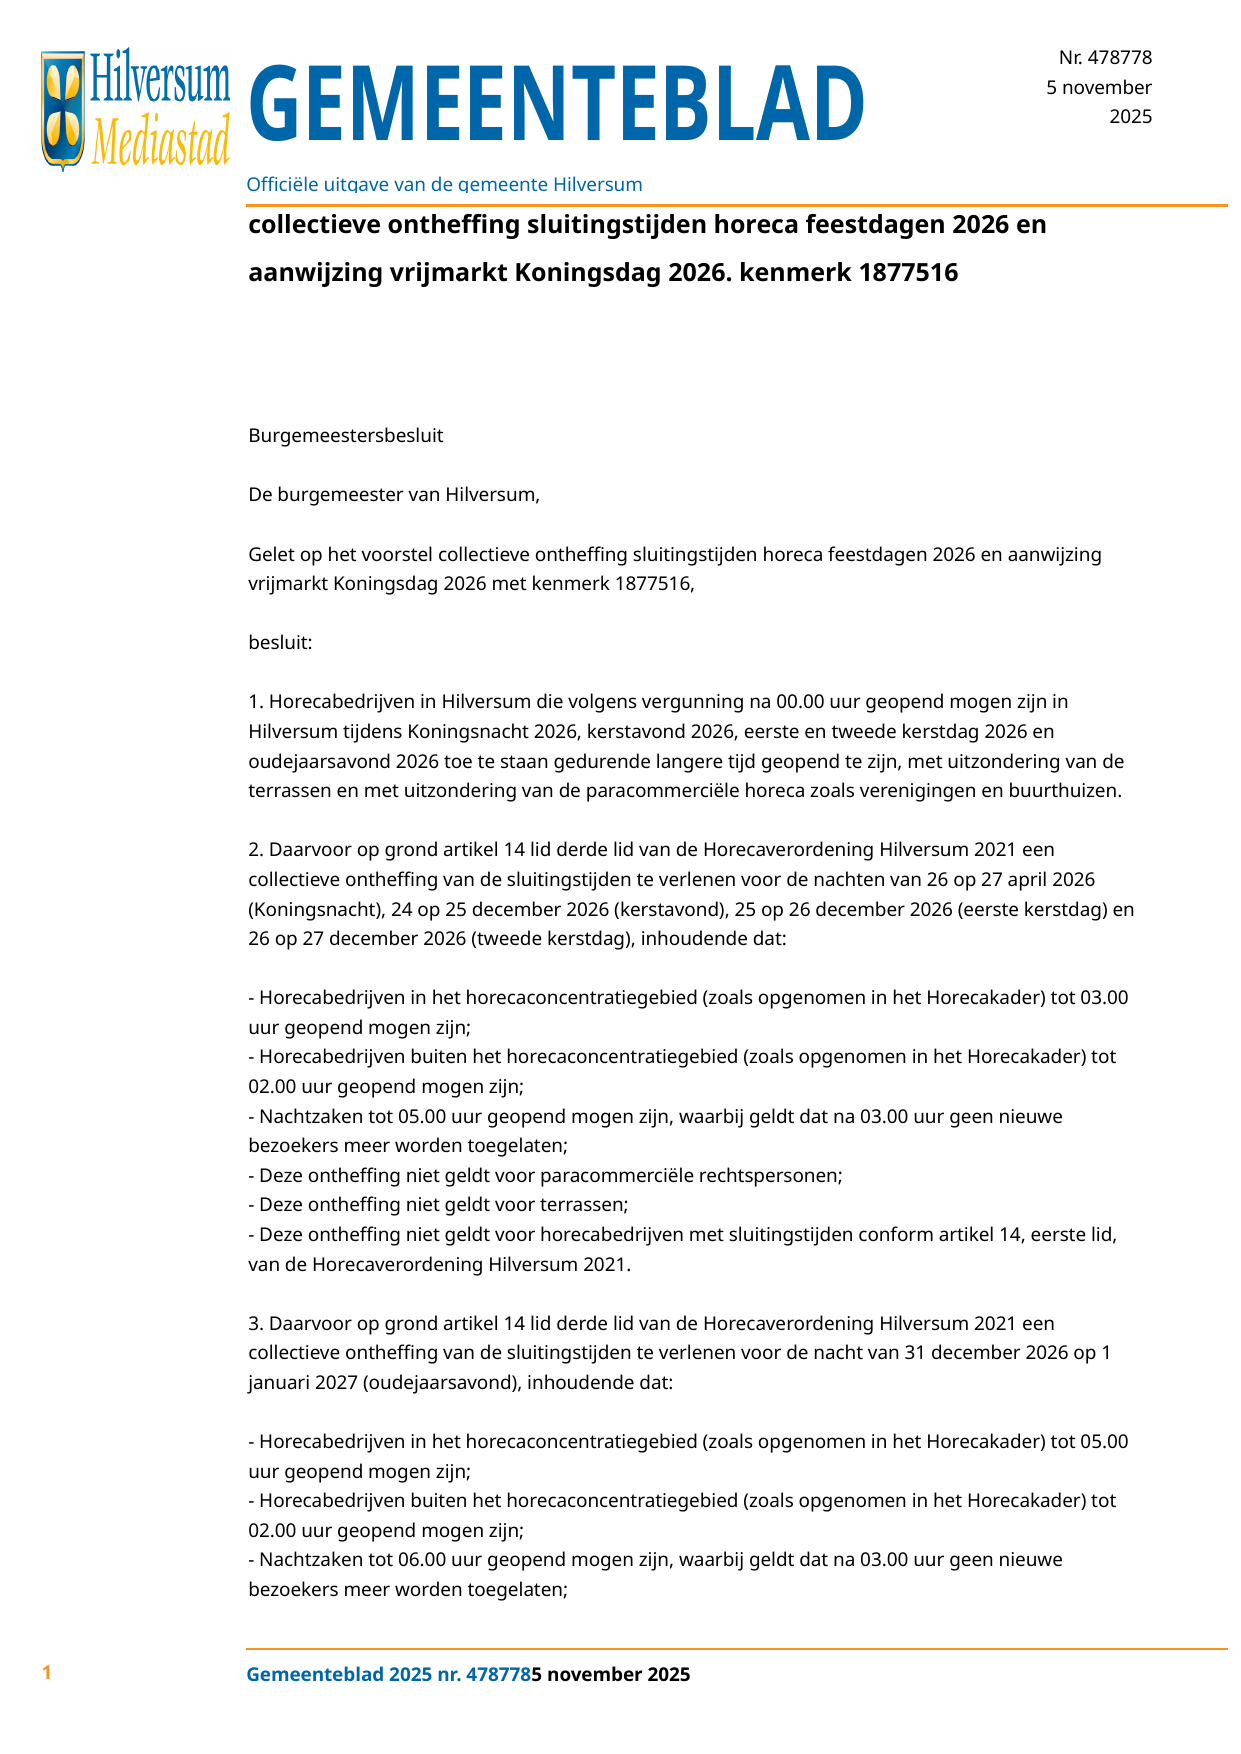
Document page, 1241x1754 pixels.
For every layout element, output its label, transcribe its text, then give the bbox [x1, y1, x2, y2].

text - Nachtzaken tot 06.00 uur geopend mogen zijn, waarbij geldt dat na 03.00 uur geen nieuwe bezoekers meer worden toegelaten; [248, 1547, 1152, 1602]
text 3. Daarvoor op grond artikel 14 lid derde lid van de Horecaverordening Hilversum 2021 een collectieve ontheffing van de sluitingstijden te verlenen voor de nacht van 31 december 2026 op 1 januari 2027 (oudejaarsavond), inhoudende dat: [248, 1310, 1152, 1395]
text Burgemeestersbesluit [248, 422, 1152, 448]
text Gelet op het voorstel collectieve ontheffing sluitingstijden horeca feestdagen 2026 en aanwijzing vrijmarkt Koningsdag 2026 met kenmerk 1877516, [248, 541, 1152, 596]
text - Deze ontheffing niet geldt voor terrassen; [248, 1192, 1152, 1217]
picture [41, 47, 231, 172]
text De burgemeester van Hilversum, [248, 482, 1152, 507]
text - Deze ontheffing niet geldt voor horecabedrijven met sluitingstijden conform artikel 14, eerste lid, van de Horecaverordening Hilversum 2021. [248, 1221, 1152, 1277]
text - Horecabedrijven buiten het horecaconcentratiegebied (zoals opgenomen in het Horecakader) tot 02.00 uur geopend mogen zijn; [248, 1044, 1152, 1099]
text - Horecabedrijven buiten het horecaconcentratiegebied (zoals opgenomen in het Horecakader) tot 02.00 uur geopend mogen zijn; [248, 1487, 1152, 1543]
text - Horecabedrijven in het horecaconcentratiegebied (zoals opgenomen in het Horecakader) tot 03.00 uur geopend mogen zijn; [248, 984, 1152, 1040]
text collectieve ontheffing sluitingstijden horeca feestdagen 2026 en aanwijzing vrijmarkt Koningsdag 2026. kenmerk 1877516 [248, 207, 1152, 288]
text - Nachtzaken tot 05.00 uur geopend mogen zijn, waarbij geldt dat na 03.00 uur geen nieuwe bezoekers meer worden toegelaten; [248, 1103, 1152, 1158]
text besluit: [248, 629, 1152, 655]
text 2. Daarvoor op grond artikel 14 lid derde lid van de Horecaverordening Hilversum 2021 een collectieve ontheffing van de sluitingstijden te verlenen voor de nachten van 26 op 27 april 2026 (Koningsnacht), 24 op 25 december 2026 (kerstavond), 25 op 26 december 2026 (eerste kerstdag) en 26 op 27 december 2026 (tweede kerstdag), inhoudende dat: [248, 837, 1152, 951]
text 1. Horecabedrijven in Hilversum die volgens vergunning na 00.00 uur geopend mogen zijn in Hilversum tijdens Koningsnacht 2026, kerstavond 2026, eerste en tweede kerstdag 2026 en oudejaarsavond 2026 toe te staan gedurende langere tijd geopend te zijn, met uitzondering van de terrassen en met uitzondering van de paracommerciële horeca zoals verenigingen en buurthuizen. [248, 689, 1152, 803]
text - Deze ontheffing niet geldt voor paracommerciële rechtspersonen; [248, 1162, 1152, 1188]
text - Horecabedrijven in het horecaconcentratiegebied (zoals opgenomen in het Horecakader) tot 05.00 uur geopend mogen zijn; [248, 1428, 1152, 1484]
